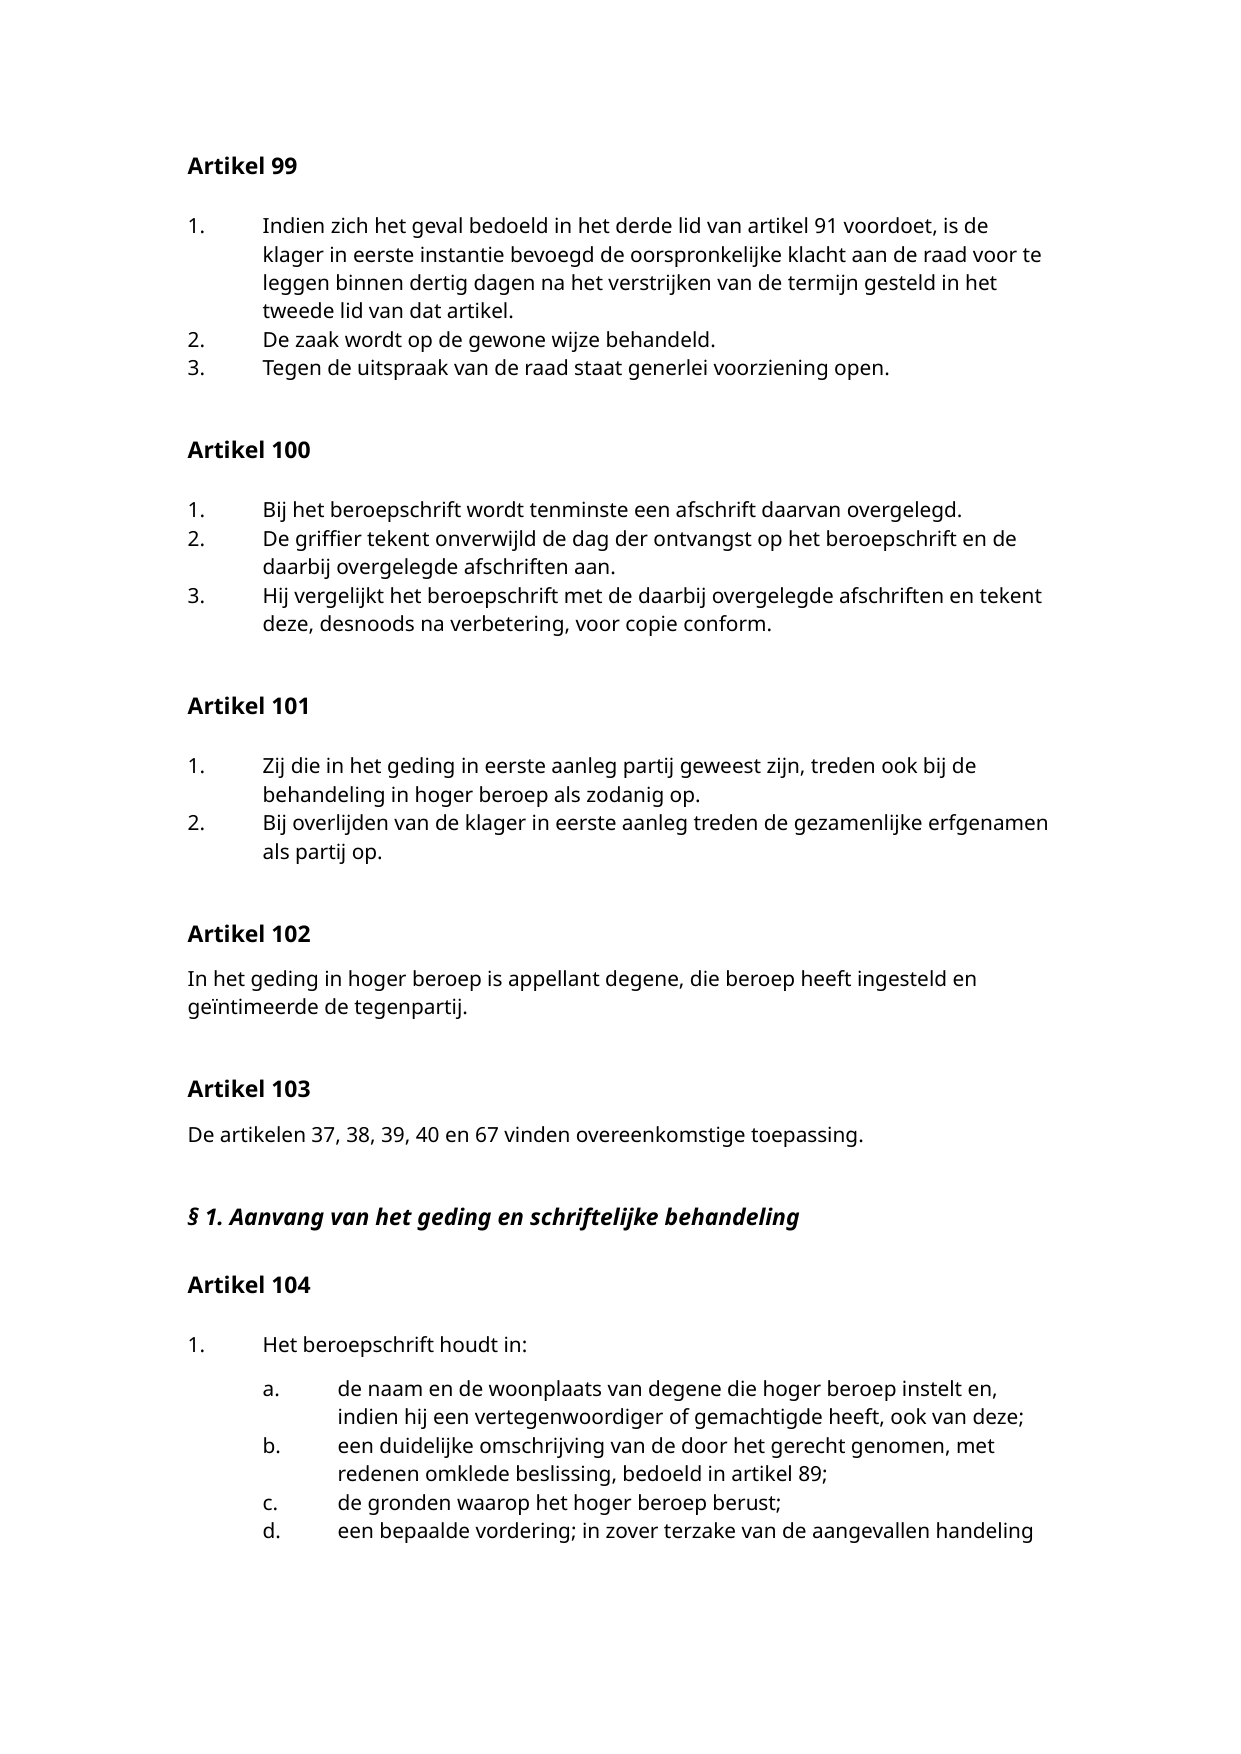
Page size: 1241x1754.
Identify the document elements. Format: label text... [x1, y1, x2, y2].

list De griffier tekent onverwijld de dag der ontvangst op het beroepschrift en de daarbij overgelegde afschriften aan. [187, 524, 1053, 581]
text De artikelen 37, 38, 39, 40 en 67 vinden overeenkomstige toepassing. [187, 1120, 1053, 1148]
subtitle Artikel 104 [187, 1269, 1053, 1301]
list Zij die in het geding in eerste aanleg partij geweest zijn, treden ook bij de behandeling in hoger beroep als zodanig op. [187, 752, 1053, 808]
list een bepaalde vordering; in zover terzake van de aangevallen handeling [262, 1516, 1053, 1545]
text In het geding in hoger beroep is appellant degene, die beroep heeft ingesteld en geïntimeerde de tegenpartij. [187, 964, 1053, 1021]
list Bij het beroepschrift wordt tenminste een afschrift daarvan overgelegd. [187, 496, 1053, 524]
subtitle Artikel 100 [187, 434, 1053, 466]
subtitle § 1. Aanvang van het geding en schriftelijke behandeling [187, 1201, 1053, 1232]
list een duidelijke omschrijving van de door het gerecht genomen, met redenen omklede beslissing, bedoeld in artikel 89; [262, 1431, 1053, 1488]
list Hij vergelijkt het beroepschrift met de daarbij overgelegde afschriften en tekent deze, desnoods na verbetering, voor copie conform. [187, 581, 1053, 638]
list Tegen de uitspraak van de raad staat generlei voorziening open. [187, 353, 1053, 382]
list Bij overlijden van de klager in eerste aanleg treden de gezamenlijke erfgenamen als partij op. [187, 808, 1053, 865]
list De zaak wordt op de gewone wijze behandeld. [187, 325, 1053, 353]
subtitle Artikel 99 [187, 150, 1053, 181]
list de naam en de woonplaats van degene die hoger beroep instelt en, indien hij een vertegenwoordiger of gemachtigde heeft, ook van deze; [262, 1374, 1053, 1431]
list Het beroepschrift houdt in: [187, 1331, 1053, 1359]
subtitle Artikel 103 [187, 1073, 1053, 1105]
subtitle Artikel 102 [187, 918, 1053, 949]
subtitle Artikel 101 [187, 690, 1053, 722]
list de gronden waarop het hoger beroep berust; [262, 1488, 1053, 1516]
list Indien zich het geval bedoeld in het derde lid van artikel 91 voordoet, is de klager in eerste instantie bevoegd de oorspronkelijke klacht aan de raad voor te leggen binnen dertig dagen na het verstrijken van de termijn gesteld in het tweede lid van dat artikel. [187, 211, 1053, 325]
